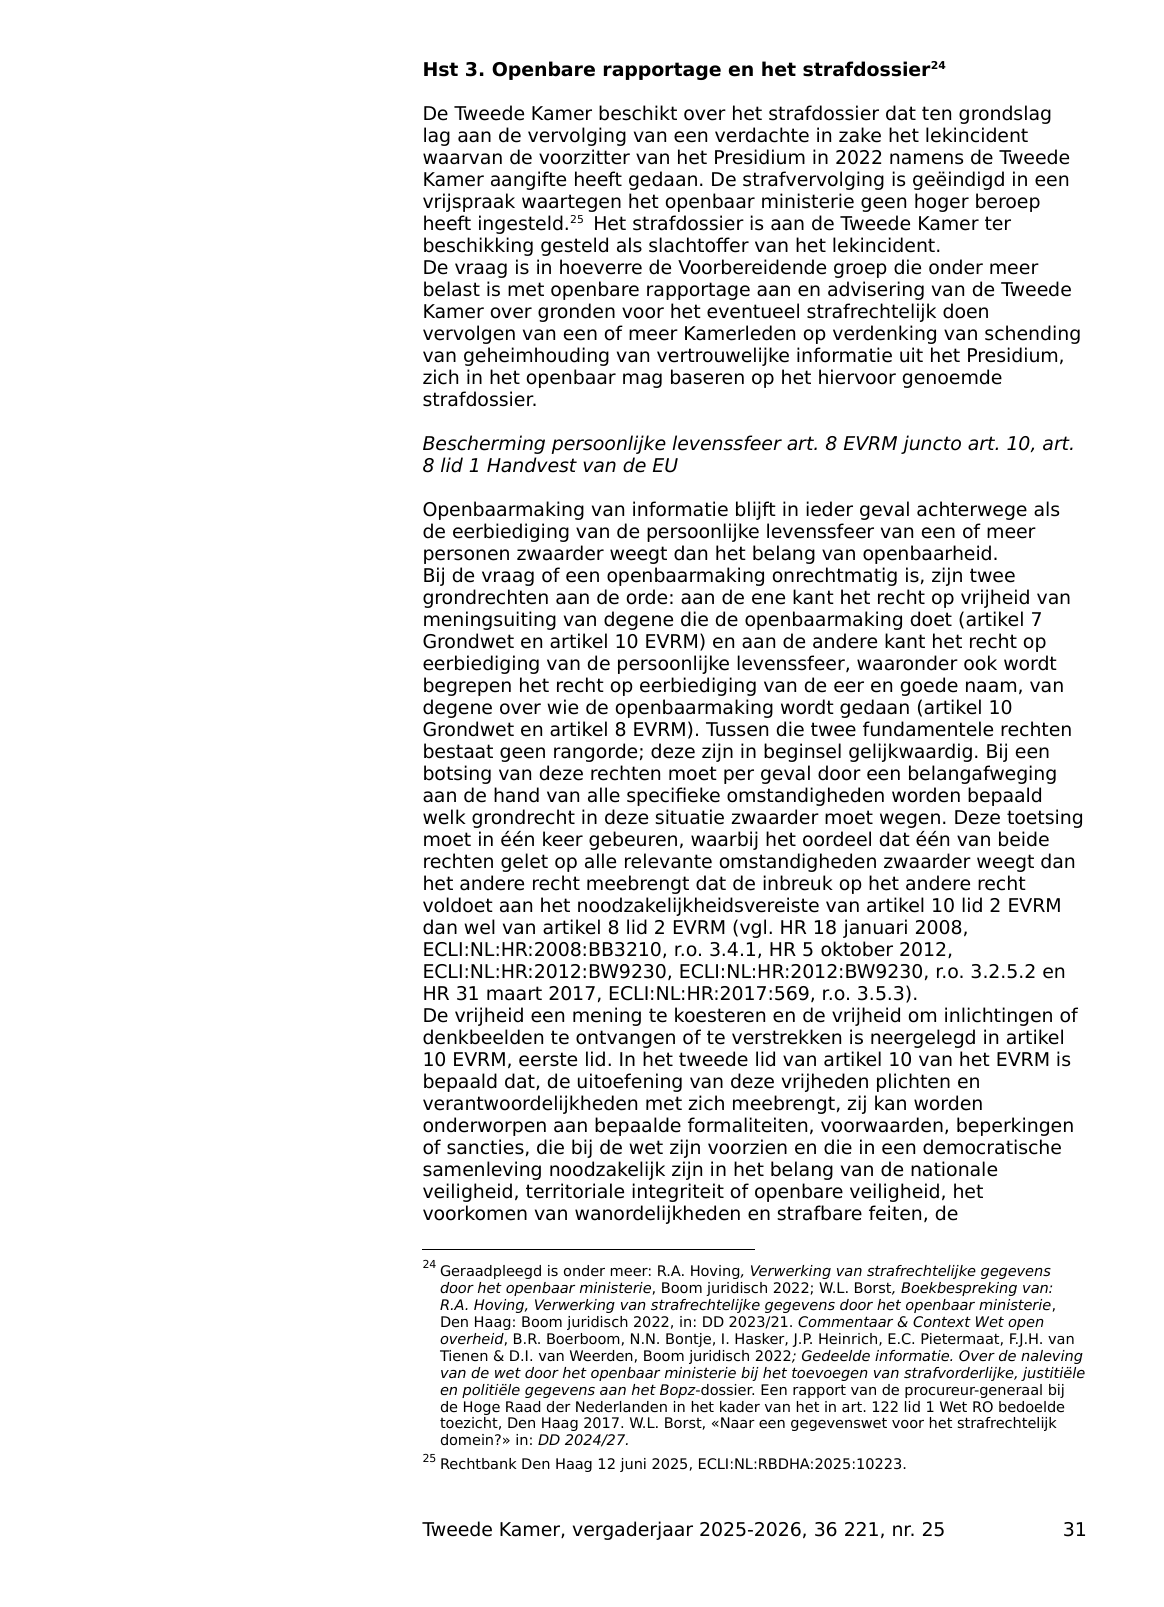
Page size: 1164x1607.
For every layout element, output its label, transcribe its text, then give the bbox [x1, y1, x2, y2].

text De vrijheid een mening te koesteren en de vrijheid om inlichtingen of denkbeelden te ontvangen of te verstrekken is neergelegd in artikel 10 EVRM, eerste lid. In het tweede lid van artikel 10 van het EVRM is bepaald dat, de uitoefening van deze vrijheden plichten en verantwoordelijkheden met zich meebrengt, zij kan worden onderworpen aan bepaalde formaliteiten, voorwaarden, beperkingen of sancties, die bij de wet zijn voorzien en die in een democratische samenleving noodzakelijk zijn in het belang van de nationale veiligheid, territoriale integriteit of openbare veiligheid, het voorkomen van wanordelijkheden en strafbare feiten, de [422, 1005, 1087, 1224]
text Openbaarmaking van informatie blijft in ieder geval achterwege als de eerbiediging van de persoonlijke levenssfeer van een of meer personen zwaarder weegt dan het belang van openbaarheid. [422, 499, 1087, 565]
text De Tweede Kamer beschikt over het strafdossier dat ten grondslag lag aan de vervolging van een verdachte in zake het lekincident waarvan de voorzitter van het Presidium in 2022 namens de Tweede Kamer aangifte heeft gedaan. De strafvervolging is geëindigd in een vrijspraak waartegen het openbaar ministerie geen hoger beroep heeft ingesteld. Het strafdossier is aan de Tweede Kamer ter beschikking gesteld als slachtoffer van het lekincident. [422, 103, 1087, 257]
text Geraadpleegd is onder meer: R.A. Hoving, Verwerking van strafrechtelijke gegevens door het openbaar ministerie, Boom juridisch 2022; W.L. Borst, Boekbespreking van: R.A. Hoving, Verwerking van strafrechtelijke gegevens door het openbaar ministerie, Den Haag: Boom juridisch 2022, in: DD 2023/21. Commentaar & Context Wet open overheid, B.R. Boerboom, N.N. Bontje, I. Hasker, J.P. Heinrich, E.C. Pietermaat, F.J.H. van Tienen & D.I. van Weerden, Boom juridisch 2022; Gedeelde informatie. Over de naleving van de wet door het openbaar ministerie bij het toevoegen van strafvorderlijke, justitiële en politiële gegevens aan het Bopz-dossier. Een rapport van de procureur-generaal bij de Hoge Raad der Nederlanden in het kader van het in art. 122 lid 1 Wet RO bedoelde toezicht, Den Haag 2017. W.L. Borst, «Naar een gegevenswet voor het strafrechtelijk domein?» in: DD 2024/27. [422, 1258, 1087, 1449]
text De vraag is in hoeverre de Voorbereidende groep die onder meer belast is met openbare rapportage aan en advisering van de Tweede Kamer over gronden voor het eventueel strafrechtelijk doen vervolgen van een of meer Kamerleden op verdenking van schending van geheimhouding van vertrouwelijke informatie uit het Presidium, zich in het openbaar mag baseren op het hiervoor genoemde strafdossier. [422, 257, 1087, 411]
subtitle Hst 3. Openbare rapportage en het strafdossier [422, 59, 1087, 81]
text Rechtbank Den Haag 12 juni 2025, ECLI:NL:RBDHA:2025:10223. [422, 1452, 1087, 1474]
text Bij de vraag of een openbaarmaking onrechtmatig is, zijn twee grondrechten aan de orde: aan de ene kant het recht op vrijheid van meningsuiting van degene die de openbaarmaking doet (artikel 7 Grondwet en artikel 10 EVRM) en aan de andere kant het recht op eerbiediging van de persoonlijke levenssfeer, waaronder ook wordt begrepen het recht op eerbiediging van de eer en goede naam, van degene over wie de openbaarmaking wordt gedaan (artikel 10 Grondwet en artikel 8 EVRM). Tussen die twee fundamentele rechten bestaat geen rangorde; deze zijn in beginsel gelijkwaardig. Bij een botsing van deze rechten moet per geval door een belangafweging aan de hand van alle specifieke omstandigheden worden bepaald welk grondrecht in deze situatie zwaarder moet wegen. Deze toetsing moet in één keer gebeuren, waarbij het oordeel dat één van beide rechten gelet op alle relevante omstandigheden zwaarder weegt dan het andere recht meebrengt dat de inbreuk op het andere recht voldoet aan het noodzakelijkheidsvereiste van artikel 10 lid 2 EVRM dan wel van artikel 8 lid 2 EVRM (vgl. HR 18 januari 2008, ECLI:NL:HR:2008:BB3210, r.o. 3.4.1, HR 5 oktober 2012, ECLI:NL:HR:2012:BW9230, ECLI:NL:HR:2012:BW9230, r.o. 3.2.5.2 en HR 31 maart 2017, ECLI:NL:HR:2017:569, r.o. 3.5.3). [422, 565, 1087, 1005]
subtitle Bescherming persoonlijke levenssfeer art. 8 EVRM juncto art. 10, art. 8 lid 1 Handvest van de EU [422, 433, 1087, 477]
